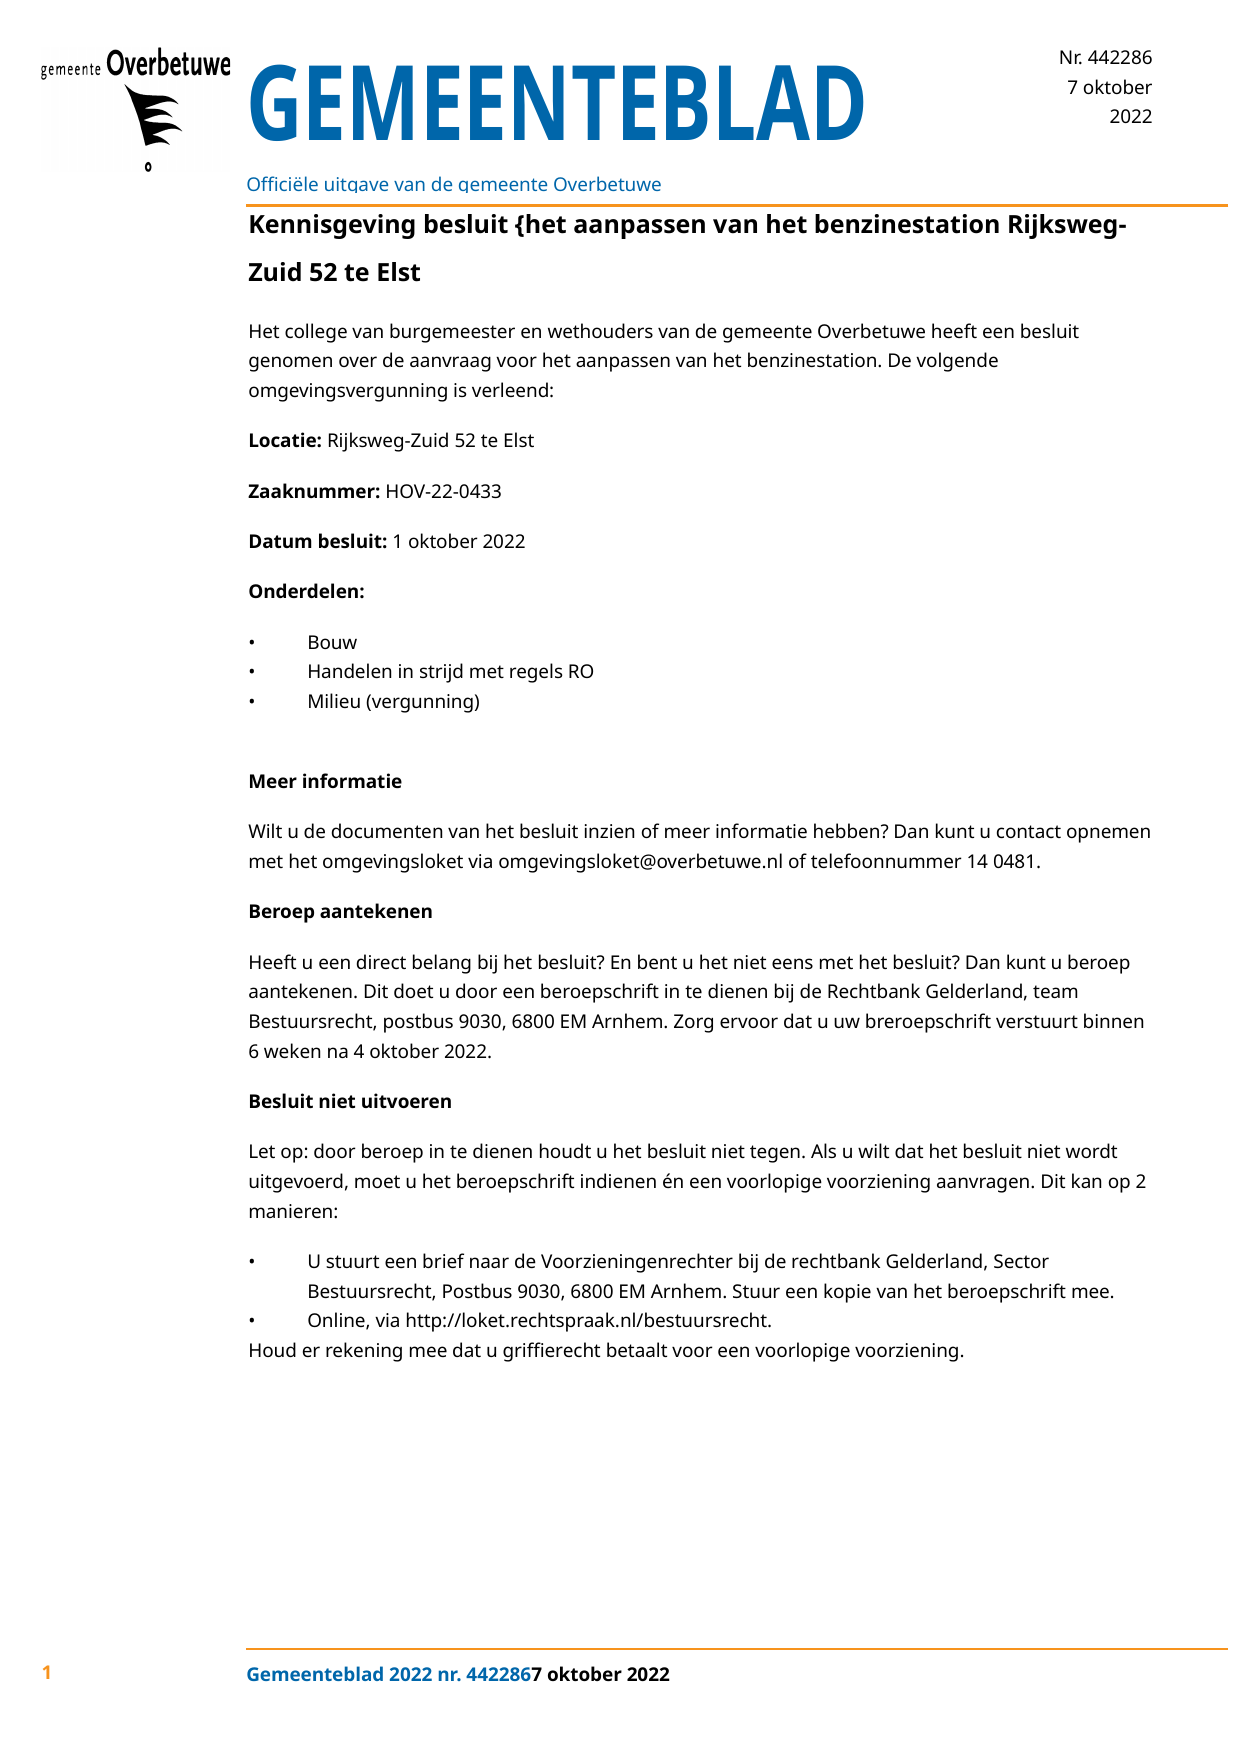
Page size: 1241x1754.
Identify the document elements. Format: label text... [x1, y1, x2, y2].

text Besluit niet uitvoeren [248, 1088, 1152, 1114]
text Heeft u een direct belang bij het besluit? En bent u het niet eens met het besluit? Dan kunt u beroep aantekenen. Dit doet u door een beroepschrift in te dienen bij de Rechtbank Gelderland, team Bestuursrecht, postbus 9030, 6800 EM Arnhem. Zorg ervoor dat u uw breroepschrift verstuurt binnen 6 weken na 4 oktober 2022. [248, 949, 1152, 1064]
text Beroep aantekenen [248, 899, 1152, 924]
text Locatie: Rijksweg-Zuid 52 te Elst [248, 427, 1152, 453]
text Houd er rekening mee dat u griffierecht betaalt voor een voorlopige voorziening. [248, 1337, 1152, 1363]
picture [41, 47, 231, 172]
text Datum besluit: 1 oktober 2022 [248, 528, 1152, 554]
list Handelen in strijd met regels RO [248, 659, 1152, 684]
text Zaaknummer: HOV-22-0433 [248, 478, 1152, 504]
list Bouw [248, 629, 1152, 655]
text Het college van burgemeester en wethouders van de gemeente Overbetuwe heeft een besluit genomen over de aanvraag voor het aanpassen van het benzinestation. De volgende omgevingsvergunning is verleend: [248, 318, 1152, 403]
text Onderdelen: [248, 579, 1152, 604]
list Online, via http://loket.rechtspraak.nl/bestuursrecht. [248, 1307, 1152, 1333]
text Let op: door beroep in te dienen houdt u het besluit niet tegen. Als u wilt dat het besluit niet wordt uitgevoerd, moet u het beroepschrift indienen én een voorlopige voorziening aanvragen. Dit kan op 2 manieren: [248, 1139, 1152, 1224]
list U stuurt een brief naar de Voorzieningenrechter bij de rechtbank Gelderland, Sector Bestuursrecht, Postbus 9030, 6800 EM Arnhem. Stuur een kopie van het beroepschrift mee. [248, 1248, 1152, 1304]
text Wilt u de documenten van het besluit inzien of meer informatie hebben? Dan kunt u contact opnemen met het omgevingsloket via omgevingsloket@overbetuwe.nl of telefoonnummer 14 0481. [248, 819, 1152, 874]
text Meer informatie [248, 768, 1152, 794]
list Milieu (vergunning) [248, 688, 1152, 714]
text Kennisgeving besluit {het aanpassen van het benzinestation Rijksweg-Zuid 52 te Elst [248, 207, 1152, 288]
